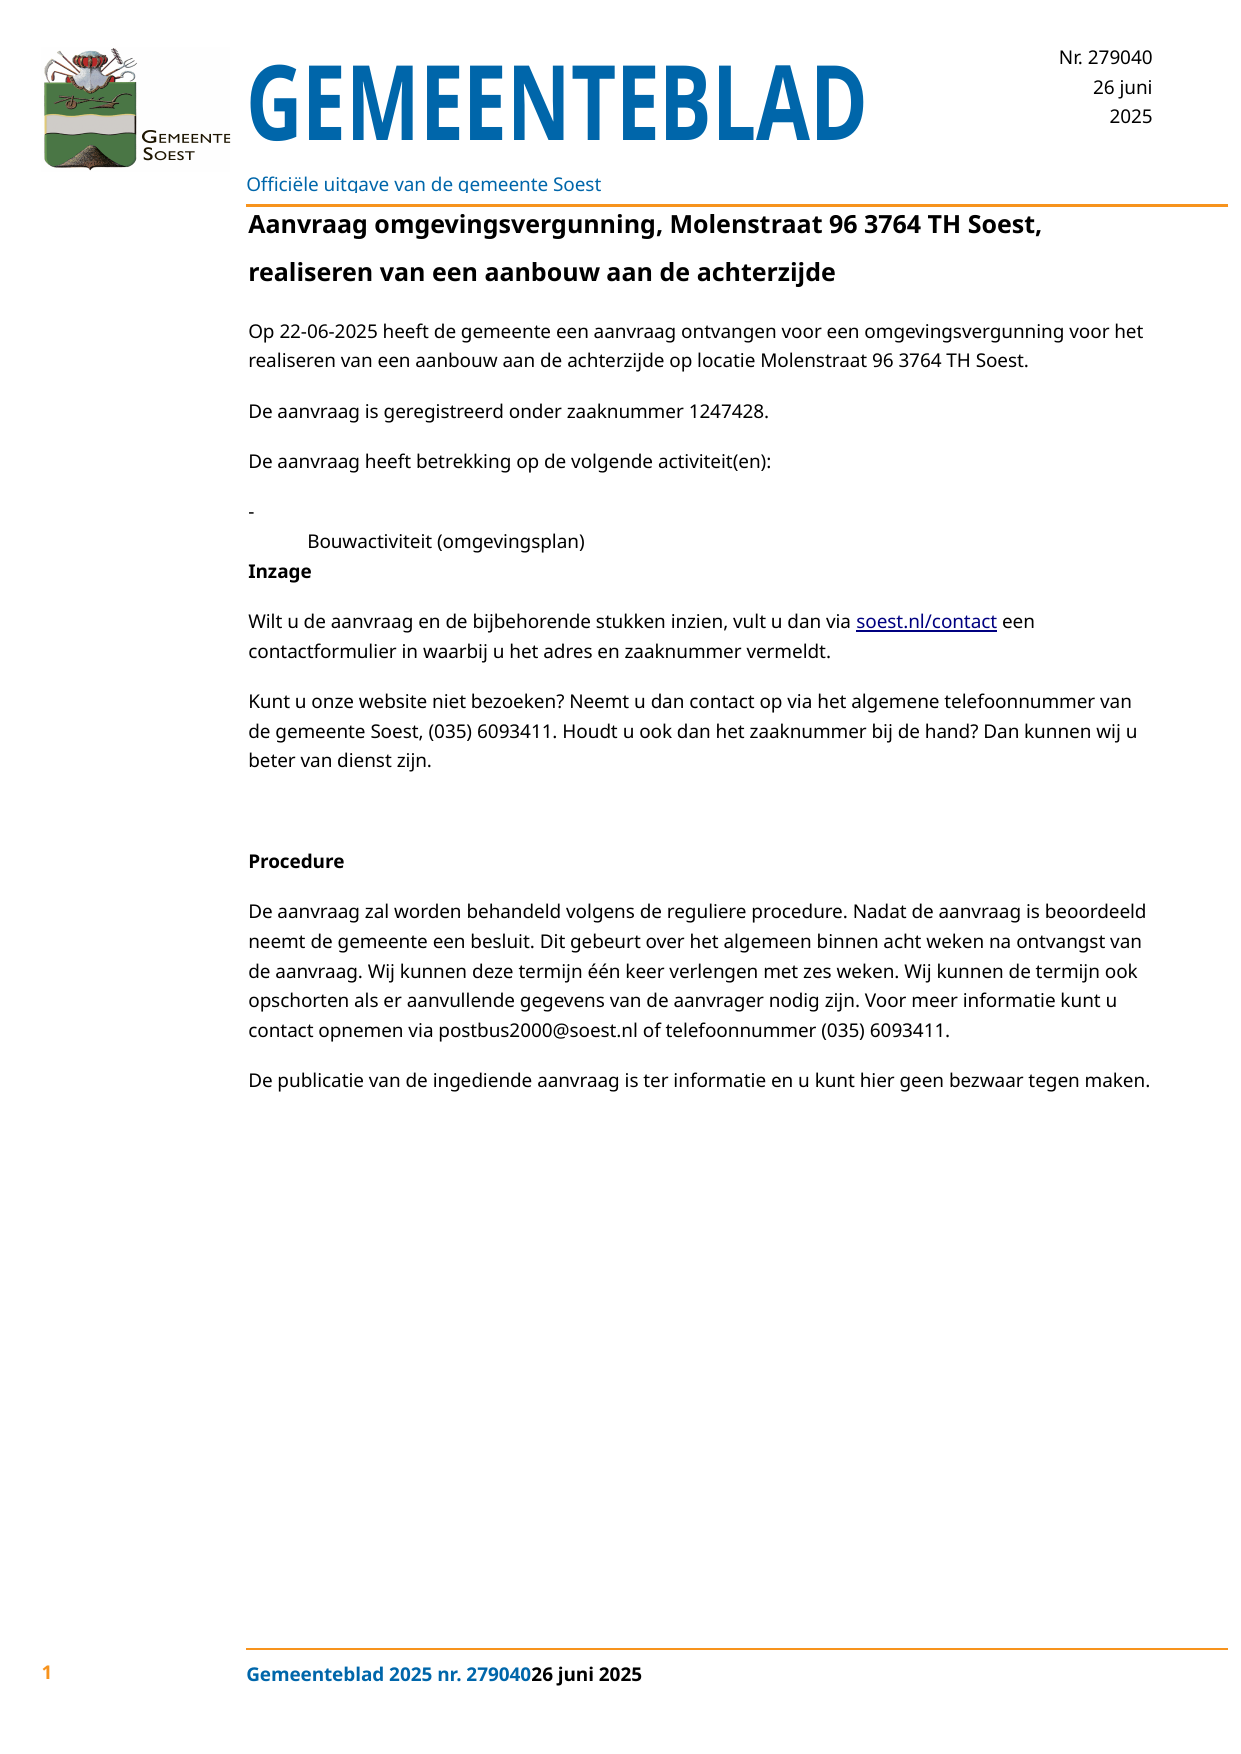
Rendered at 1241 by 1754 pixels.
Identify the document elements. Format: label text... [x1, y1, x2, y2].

picture [41, 47, 231, 172]
text De publicatie van de ingediende aanvraag is ter informatie en u kunt hier geen bezwaar tegen maken. [248, 1067, 1152, 1093]
text Kunt u onze website niet bezoeken? Neemt u dan contact op via het algemene telefoonnummer van de gemeente Soest, (035) 6093411. Houdt u ook dan het zaaknummer bij de hand? Dan kunnen wij u beter van dienst zijn. [248, 688, 1152, 773]
text Wilt u de aanvraag en de bijbehorende stukken inzien, vult u dan via soest.nl/contact een contactformulier in waarbij u het adres en zaaknummer vermeldt. [248, 608, 1152, 664]
text Procedure [248, 848, 1152, 874]
text Inzage [248, 558, 1152, 584]
list Bouwactiviteit (omgevingsplan) [248, 528, 1152, 554]
text De aanvraag is geregistreerd onder zaaknummer 1247428. [248, 398, 1152, 424]
text De aanvraag zal worden behandeld volgens de reguliere procedure. Nadat de aanvraag is beoordeeld neemt de gemeente een besluit. Dit gebeurt over het algemeen binnen acht weken na ontvangst van de aanvraag. Wij kunnen deze termijn één keer verlengen met zes weken. Wij kunnen de termijn ook opschorten als er aanvullende gegevens van de aanvrager nodig zijn. Voor meer informatie kunt u contact opnemen via postbus2000@soest.nl of telefoonnummer (035) 6093411. [248, 899, 1152, 1043]
text Aanvraag omgevingsvergunning, Molenstraat 96 3764 TH Soest, realiseren van een aanbouw aan de achterzijde [248, 207, 1152, 288]
text Op 22-06-2025 heeft de gemeente een aanvraag ontvangen voor een omgevingsvergunning voor het realiseren van een aanbouw aan de achterzijde op locatie Molenstraat 96 3764 TH Soest. [248, 318, 1152, 373]
text De aanvraag heeft betrekking op de volgende activiteit(en): [248, 448, 1152, 474]
